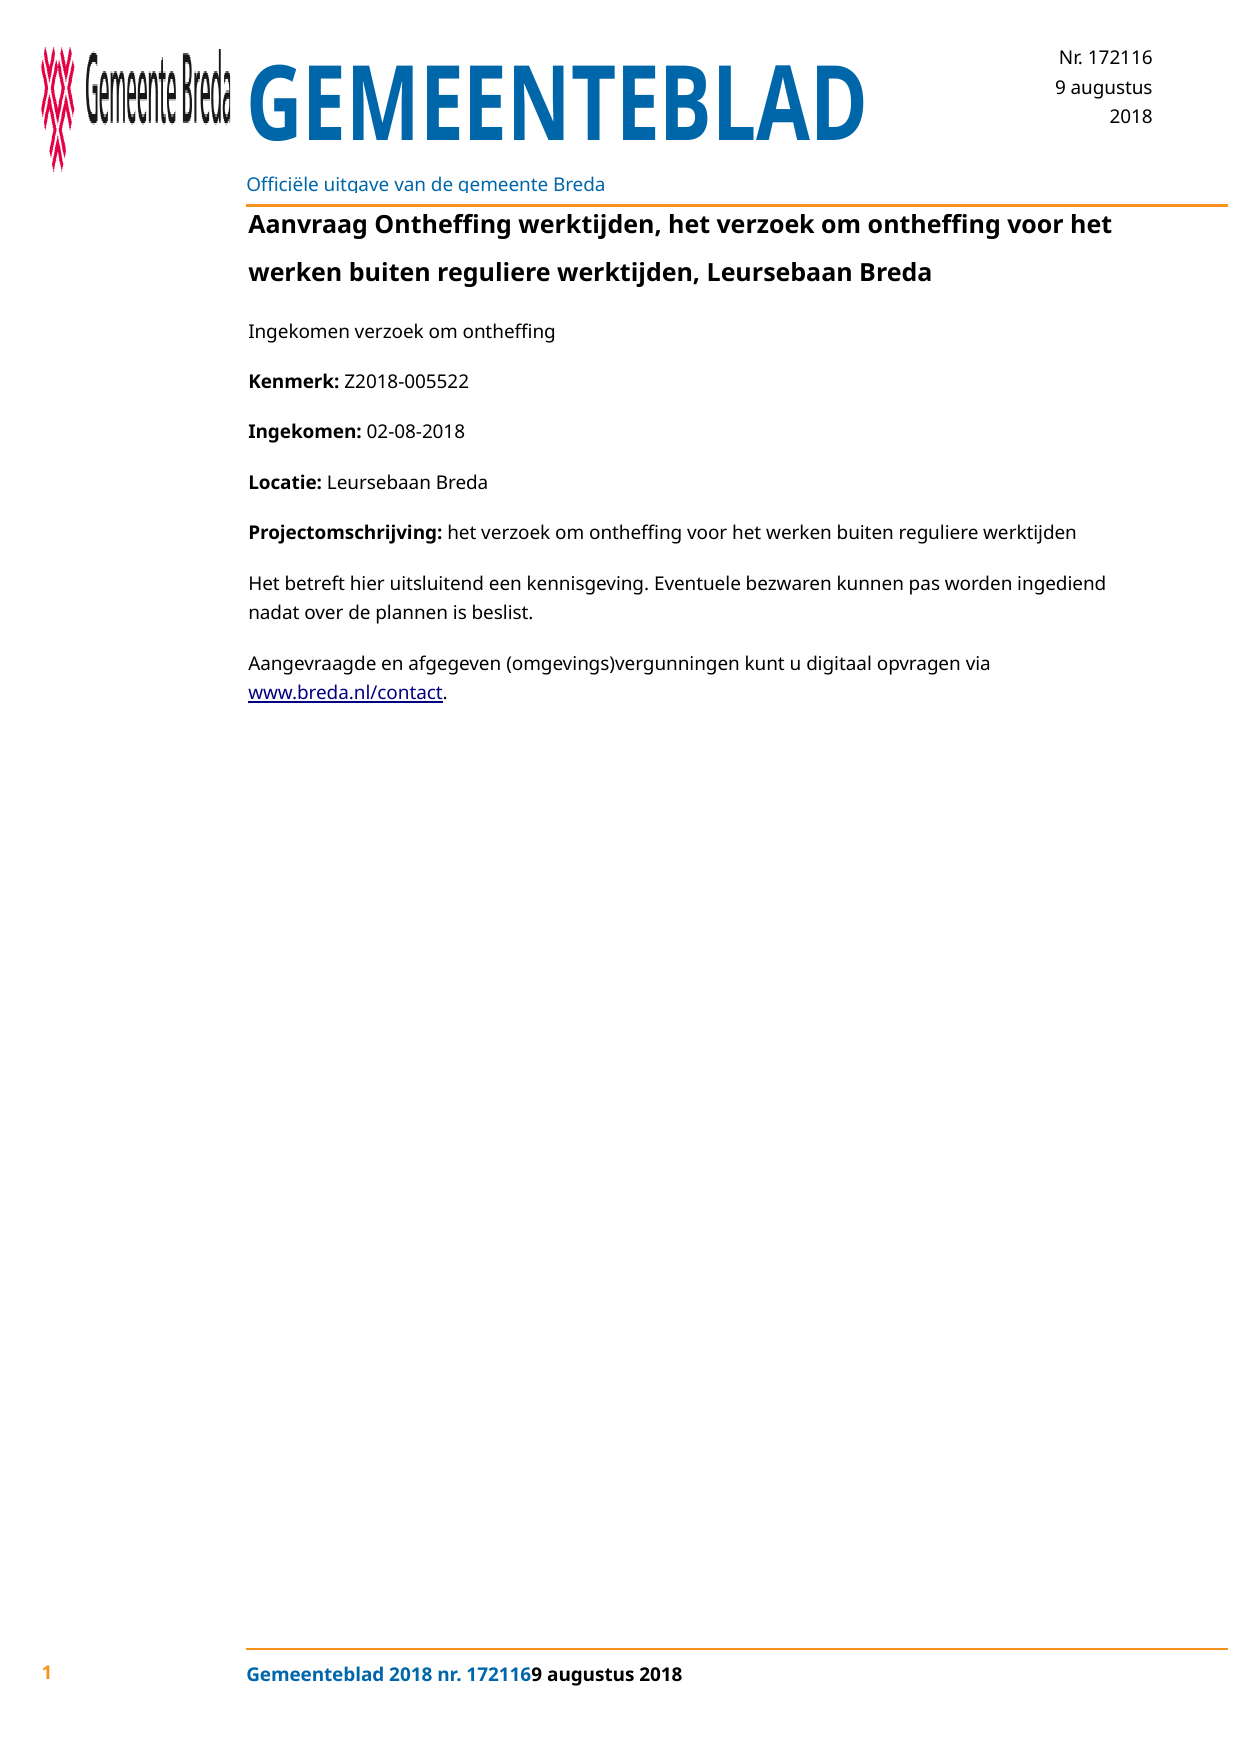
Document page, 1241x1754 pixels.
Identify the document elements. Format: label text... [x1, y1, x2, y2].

text Ingekomen: 02-08-2018 [248, 419, 1152, 444]
text Locatie: Leursebaan Breda [248, 469, 1152, 495]
picture [41, 47, 231, 172]
text Kenmerk: Z2018-005522 [248, 368, 1152, 394]
text Ingekomen verzoek om ontheffing [248, 318, 1152, 344]
text Aanvraag Ontheffing werktijden, het verzoek om ontheffing voor het werken buiten reguliere werktijden, Leursebaan Breda [248, 207, 1152, 288]
text Projectomschrijving: het verzoek om ontheffing voor het werken buiten reguliere werktijden [248, 519, 1152, 545]
text Het betreft hier uitsluitend een kennisgeving. Eventuele bezwaren kunnen pas worden ingediend nadat over de plannen is beslist. [248, 570, 1152, 625]
text Aangevraagde en afgegeven (omgevings)vergunningen kunt u digitaal opvragen via www.breda.nl/contact. [248, 650, 1152, 705]
